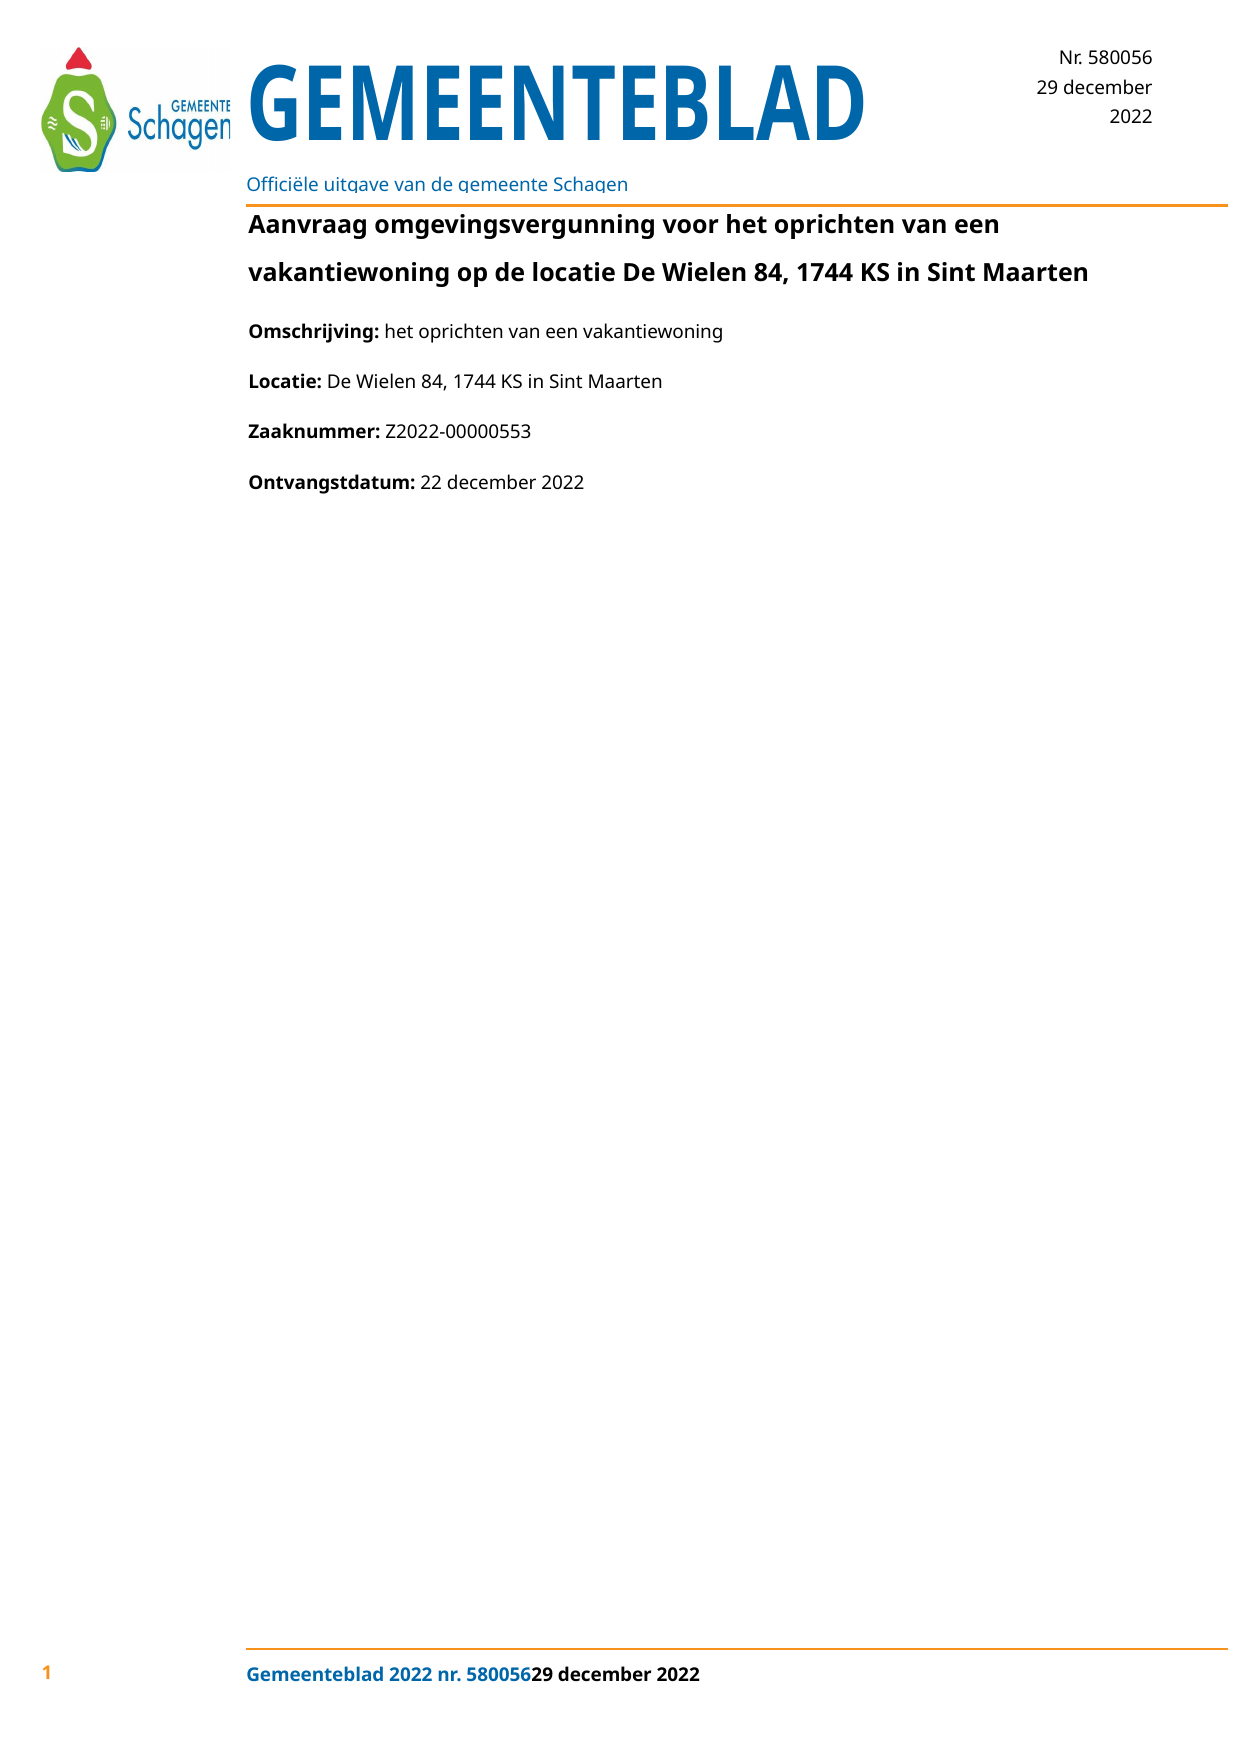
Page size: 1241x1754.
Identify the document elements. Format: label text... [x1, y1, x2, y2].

picture [41, 47, 231, 172]
text Ontvangstdatum: 22 december 2022 [248, 469, 1152, 495]
text Locatie: De Wielen 84, 1744 KS in Sint Maarten [248, 368, 1152, 394]
text Omschrijving: het oprichten van een vakantiewoning [248, 318, 1152, 344]
text Aanvraag omgevingsvergunning voor het oprichten van een vakantiewoning op de locatie De Wielen 84, 1744 KS in Sint Maarten [248, 207, 1152, 288]
text Zaaknummer: Z2022-00000553 [248, 419, 1152, 444]
